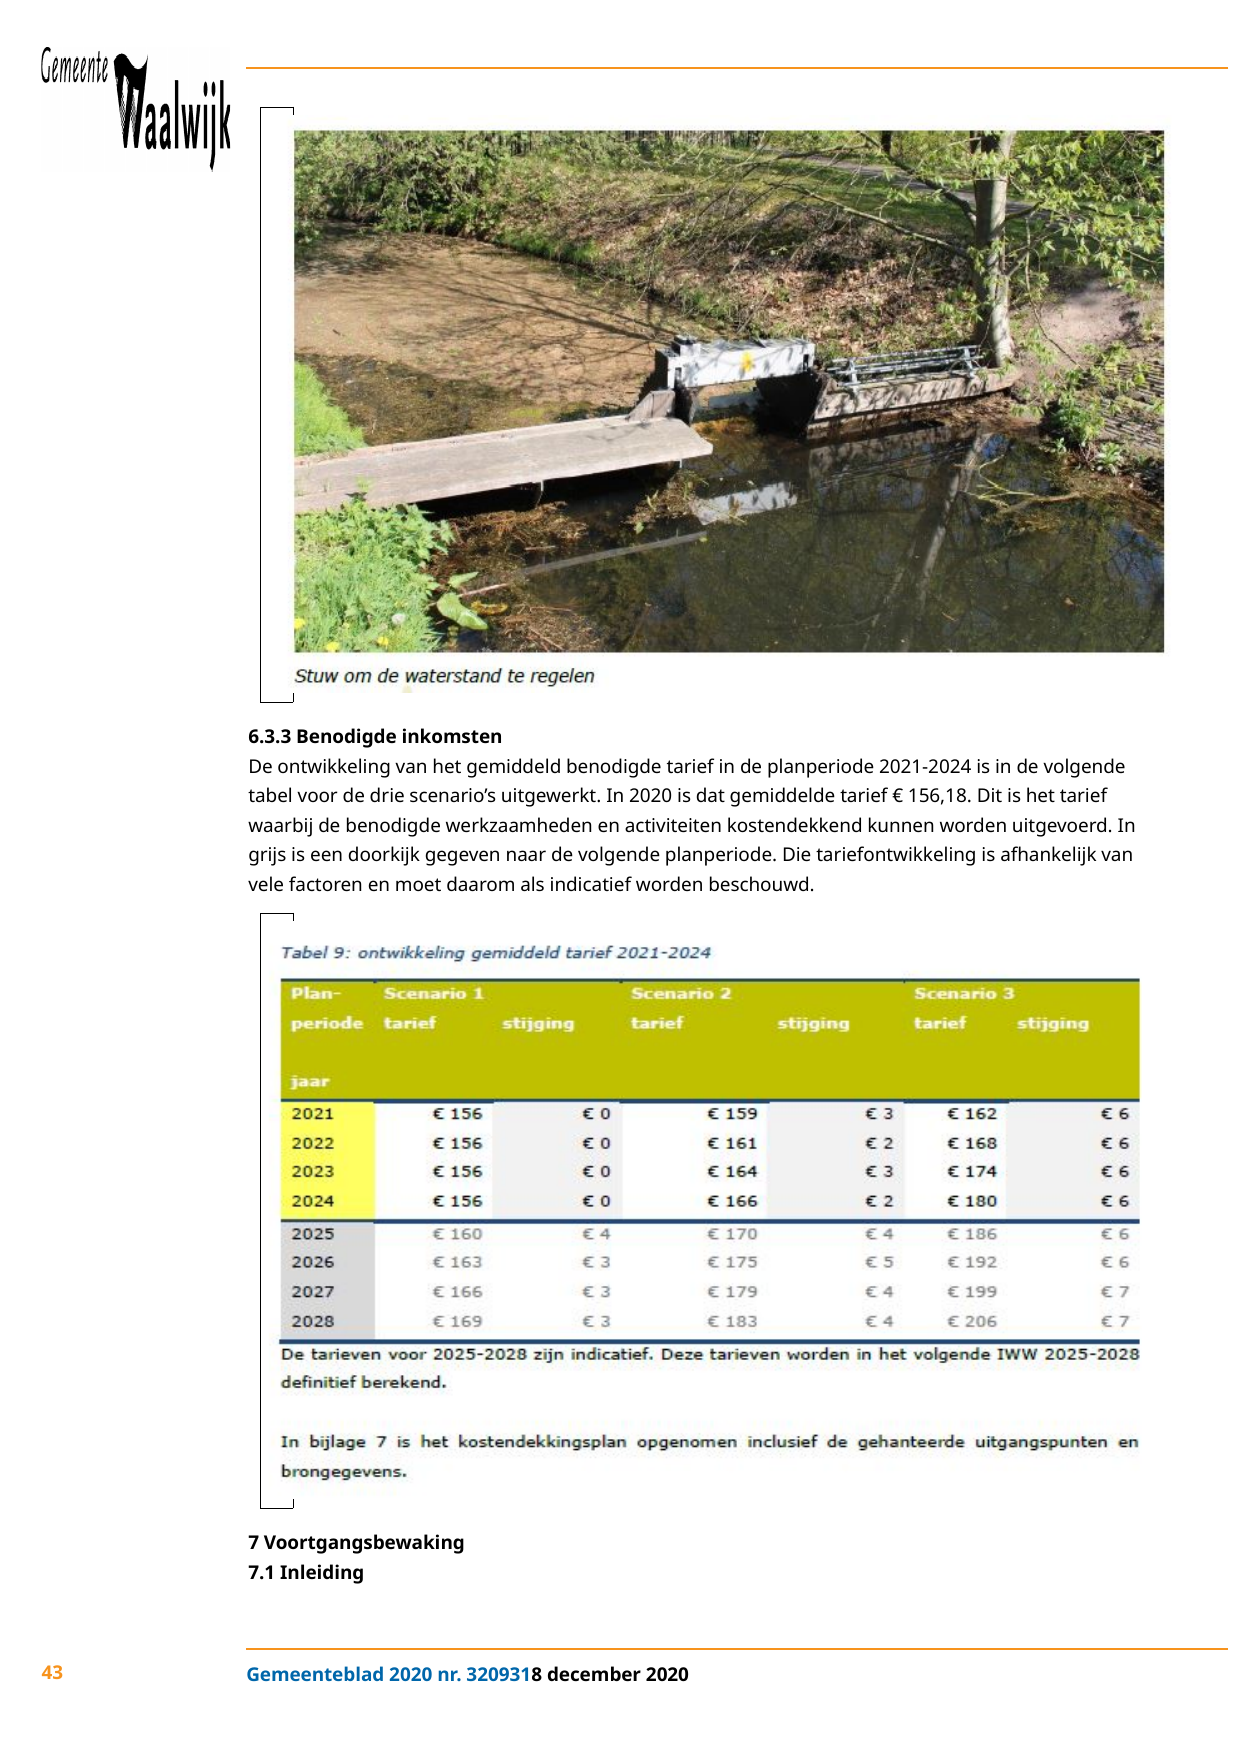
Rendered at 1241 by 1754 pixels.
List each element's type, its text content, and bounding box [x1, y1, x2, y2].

picture [41, 47, 231, 172]
text 7 Voortgangsbewaking [248, 1529, 1152, 1555]
picture [268, 921, 1173, 1499]
text De ontwikkeling van het gemiddeld benodigde tarief in de planperiode 2021-2024 is in de volgende tabel voor de drie scenario’s uitgewerkt. In 2020 is dat gemiddelde tarief € 156,18. Dit is het tarief waarbij de benodigde werkzaamheden en activiteiten kostendekkend kunnen worden uitgevoerd. In grijs is een doorkijk gegeven naar de volgende planperiode. Die tariefontwikkeling is afhankelijk van vele factoren en moet daarom als indicatief worden beschouwd. [248, 753, 1152, 897]
text 7.1 Inleiding [248, 1559, 1152, 1585]
picture [268, 115, 1173, 693]
text 6.3.3 Benodigde inkomsten [248, 723, 1152, 749]
